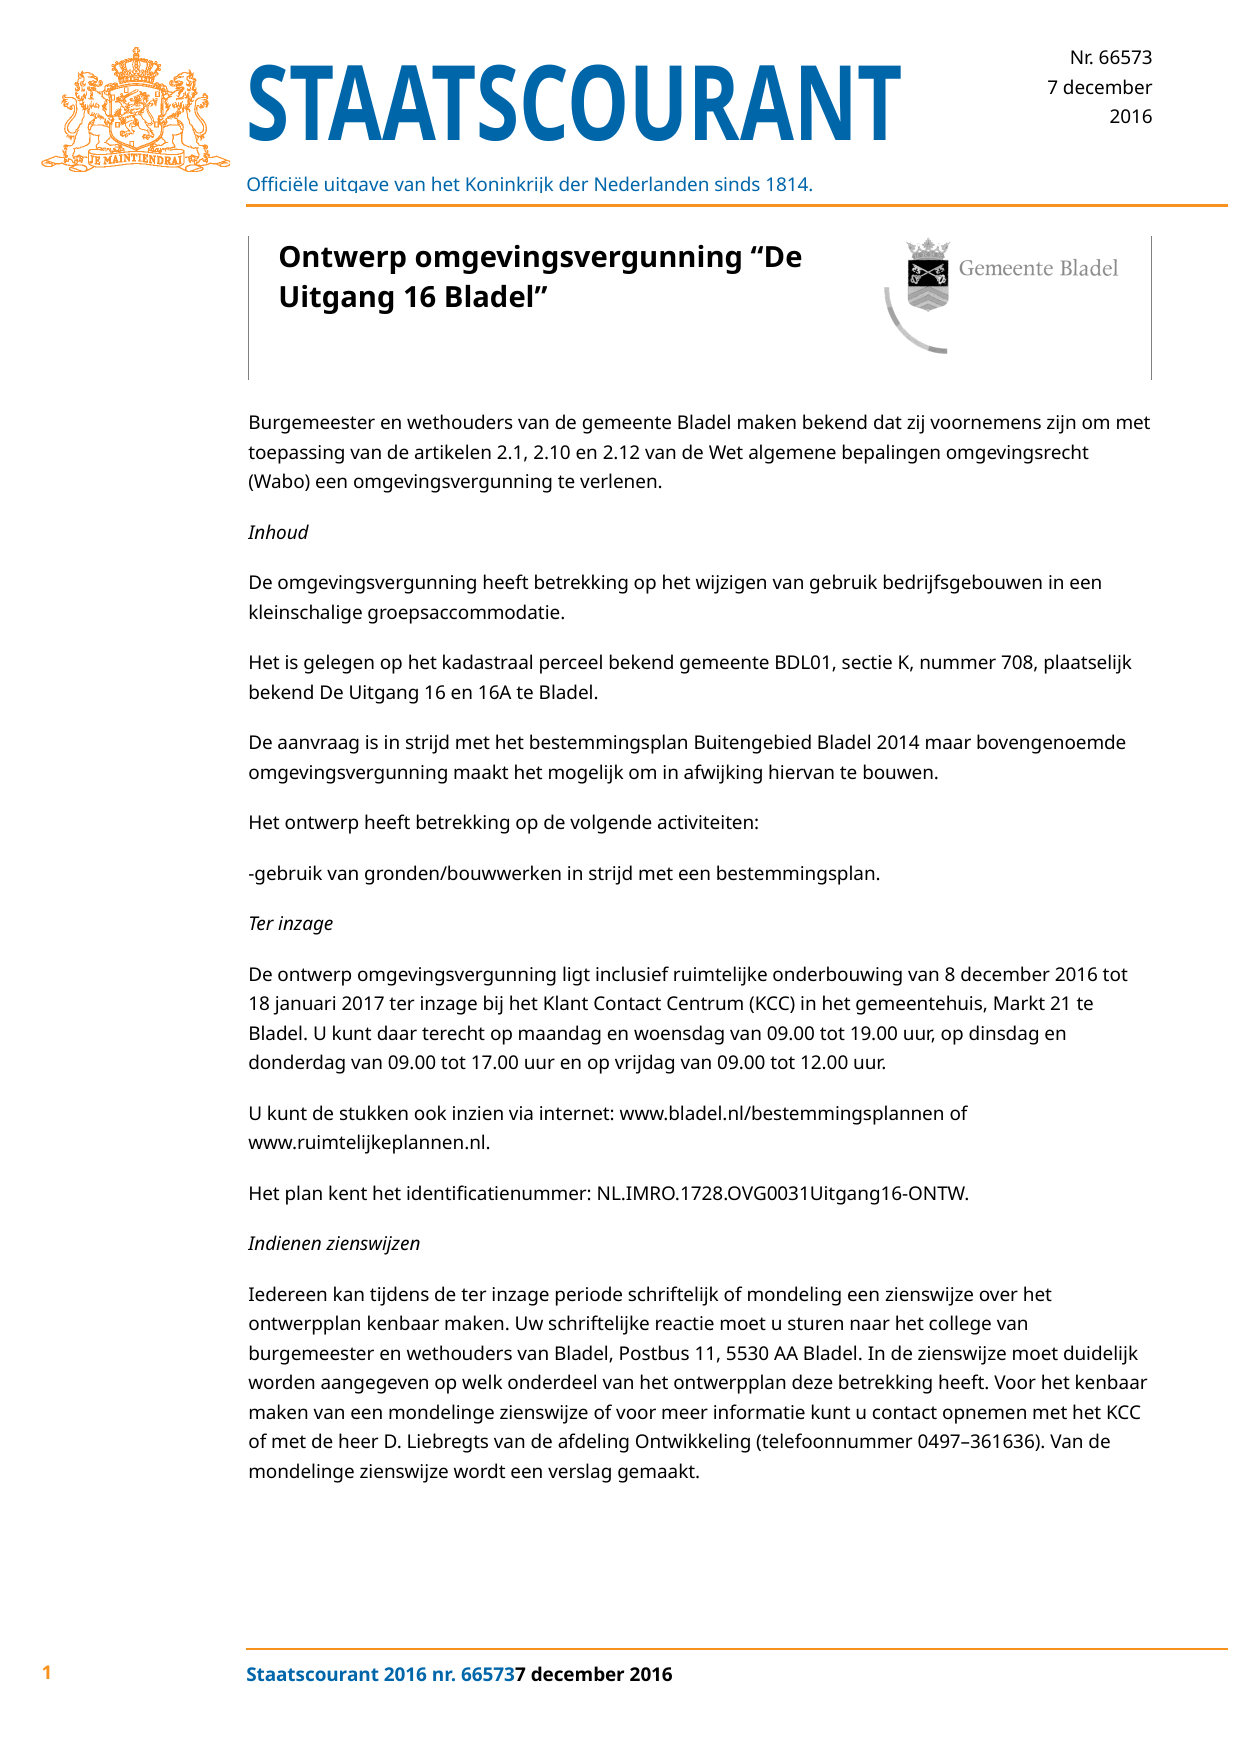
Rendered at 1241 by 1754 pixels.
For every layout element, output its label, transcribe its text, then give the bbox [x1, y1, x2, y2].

text De omgevingsvergunning heeft betrekking op het wijzigen van gebruik bedrijfsgebouwen in een kleinschalige groepsaccommodatie. [248, 569, 1152, 625]
text De ontwerp omgevingsvergunning ligt inclusief ruimtelijke onderbouwing van 8 december 2016 tot 18 januari 2017 ter inzage bij het Klant Contact Centrum (KCC) in het gemeentehuis, Markt 21 te Bladel. U kunt daar terecht op maandag en woensdag van 09.00 tot 19.00 uur, op dinsdag en donderdag van 09.00 tot 17.00 uur en op vrijdag van 09.00 tot 12.00 uur. [248, 961, 1152, 1075]
text Iedereen kan tijdens de ter inzage periode schriftelijk of mondeling een zienswijze over het ontwerpplan kenbaar maken. Uw schriftelijke reactie moet u sturen naar het college van burgemeester en wethouders van Bladel, Postbus 11, 5530 AA Bladel. In de zienswijze moet duidelijk worden aangegeven op welk onderdeel van het ontwerpplan deze betrekking heeft. Voor het kenbaar maken van een mondelinge zienswijze of voor meer informatie kunt u contact opnemen met het KCC of met de heer D. Liebregts van de afdeling Ontwikkeling (telefoonnummer 0497–361636). Van de mondelinge zienswijze wordt een verslag gemaakt. [248, 1281, 1152, 1484]
picture [882, 236, 1119, 355]
text Burgemeester en wethouders van de gemeente Bladel maken bekend dat zij voornemens zijn om met toepassing van de artikelen 2.1, 2.10 en 2.12 van de Wet algemene bepalingen omgevingsrecht (Wabo) een omgevingsvergunning te verlenen. [248, 409, 1152, 494]
table_header Ontwerp omgevingsvergunning “De Uitgang 16 Bladel” [249, 236, 850, 380]
picture [41, 47, 231, 172]
table_header [850, 236, 1151, 380]
text Het ontwerp heeft betrekking op de volgende activiteiten: [248, 809, 1152, 835]
text Ter inzage [248, 910, 1152, 936]
text De aanvraag is in strijd met het bestemmingsplan Buitengebied Bladel 2014 maar bovengenoemde omgevingsvergunning maakt het mogelijk om in afwijking hiervan te bouwen. [248, 729, 1152, 785]
text -gebruik van gronden/bouwwerken in strijd met een bestemmingsplan. [248, 860, 1152, 886]
text Inhoud [248, 519, 1152, 545]
text Het is gelegen op het kadastraal perceel bekend gemeente BDL01, sectie K, nummer 708, plaatselijk bekend De Uitgang 16 en 16A te Bladel. [248, 649, 1152, 705]
text U kunt de stukken ook inzien via internet: www.bladel.nl/bestemmingsplannen of www.ruimtelijkeplannen.nl. [248, 1100, 1152, 1155]
text Het plan kent het identificatienummer: NL.IMRO.1728.OVG0031Uitgang16-ONTW. [248, 1180, 1152, 1206]
text Indienen zienswijzen [248, 1230, 1152, 1256]
